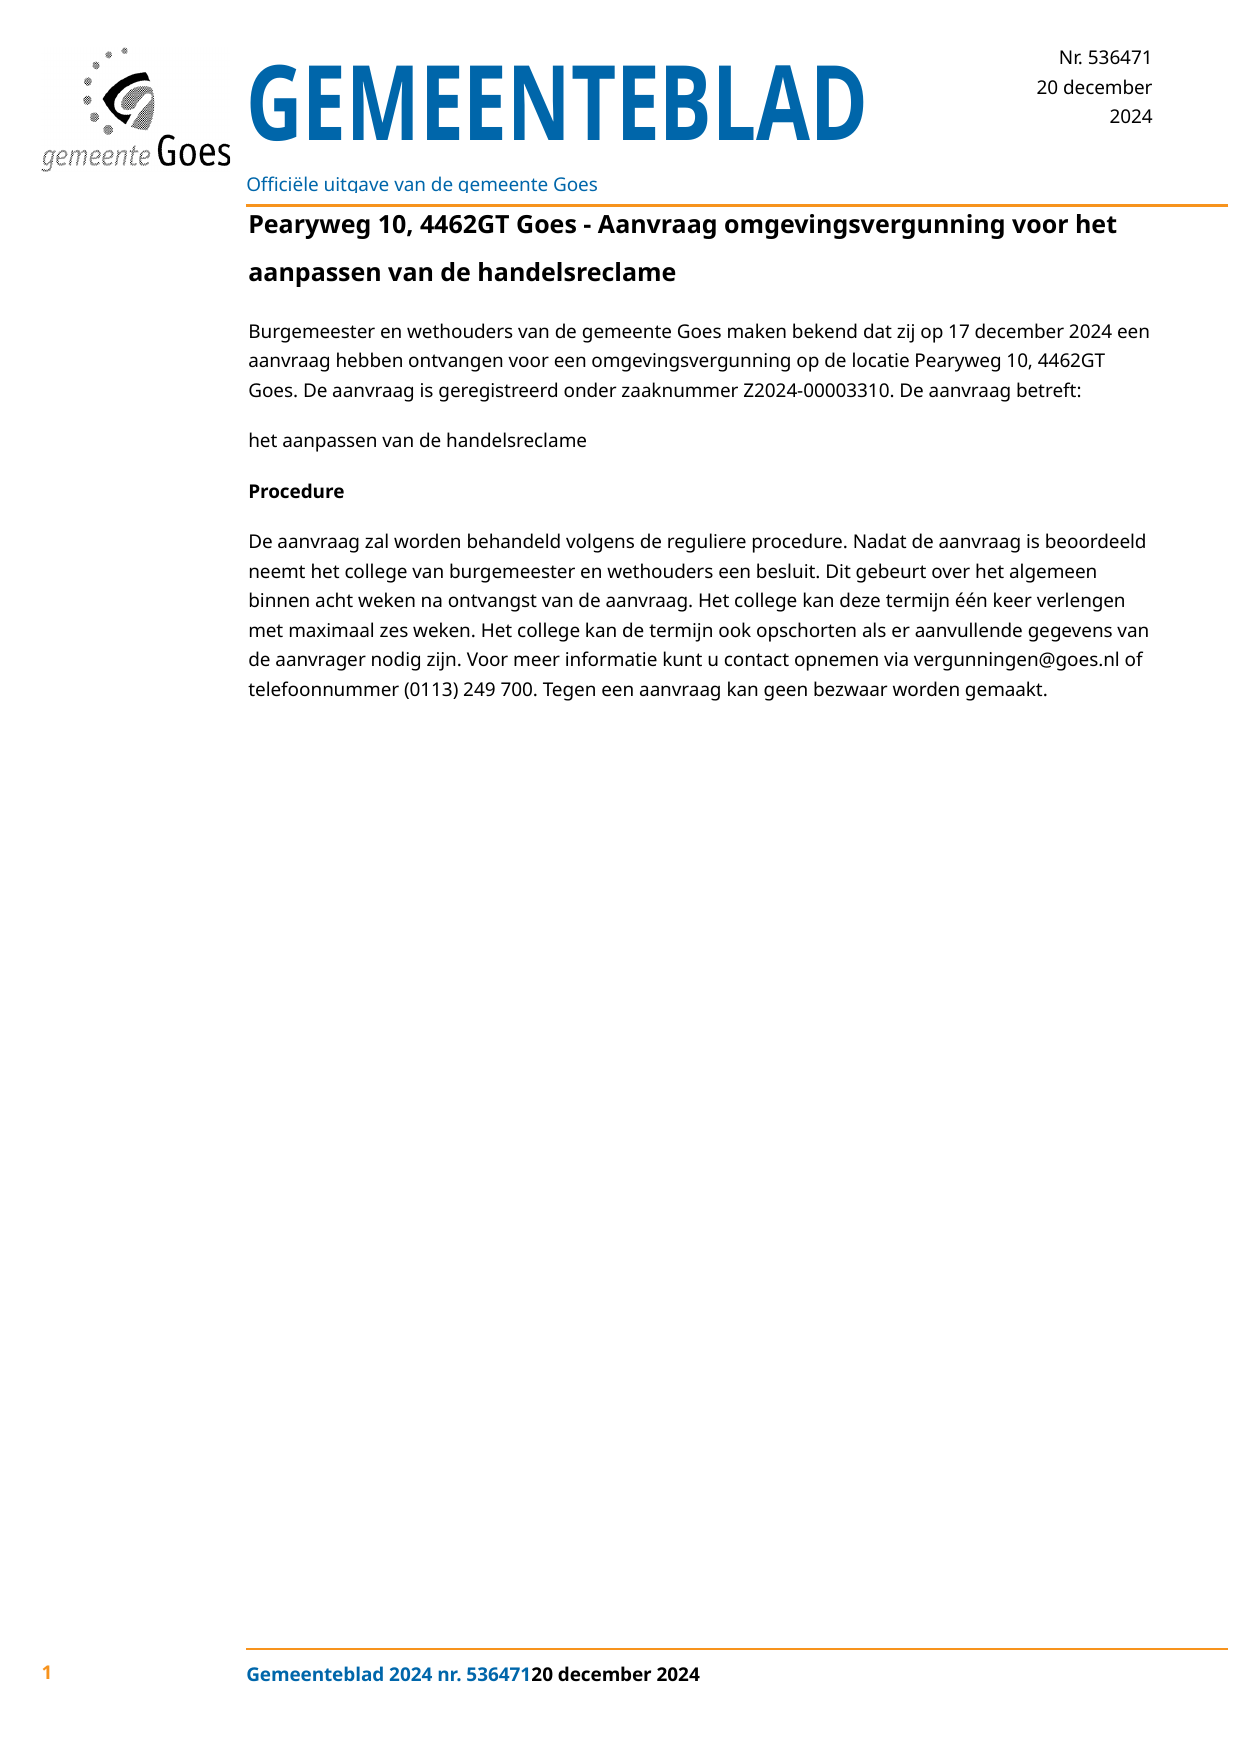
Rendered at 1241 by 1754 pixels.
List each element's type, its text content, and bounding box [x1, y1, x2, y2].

text Procedure [248, 478, 1152, 504]
text De aanvraag zal worden behandeld volgens de reguliere procedure. Nadat de aanvraag is beoordeeld neemt het college van burgemeester en wethouders een besluit. Dit gebeurt over het algemeen binnen acht weken na ontvangst van de aanvraag. Het college kan deze termijn één keer verlengen met maximaal zes weken. Het college kan de termijn ook opschorten als er aanvullende gegevens van de aanvrager nodig zijn. Voor meer informatie kunt u contact opnemen via vergunningen@goes.nl of telefoonnummer (0113) 249 700. Tegen een aanvraag kan geen bezwaar worden gemaakt. [248, 528, 1152, 702]
text Pearyweg 10, 4462GT Goes - Aanvraag omgevingsvergunning voor het aanpassen van de handelsreclame [248, 207, 1152, 288]
picture [41, 47, 231, 172]
text Burgemeester en wethouders van de gemeente Goes maken bekend dat zij op 17 december 2024 een aanvraag hebben ontvangen voor een omgevingsvergunning op de locatie Pearyweg 10, 4462GT Goes. De aanvraag is geregistreerd onder zaaknummer Z2024-00003310. De aanvraag betreft: [248, 318, 1152, 403]
text het aanpassen van de handelsreclame [248, 427, 1152, 453]
